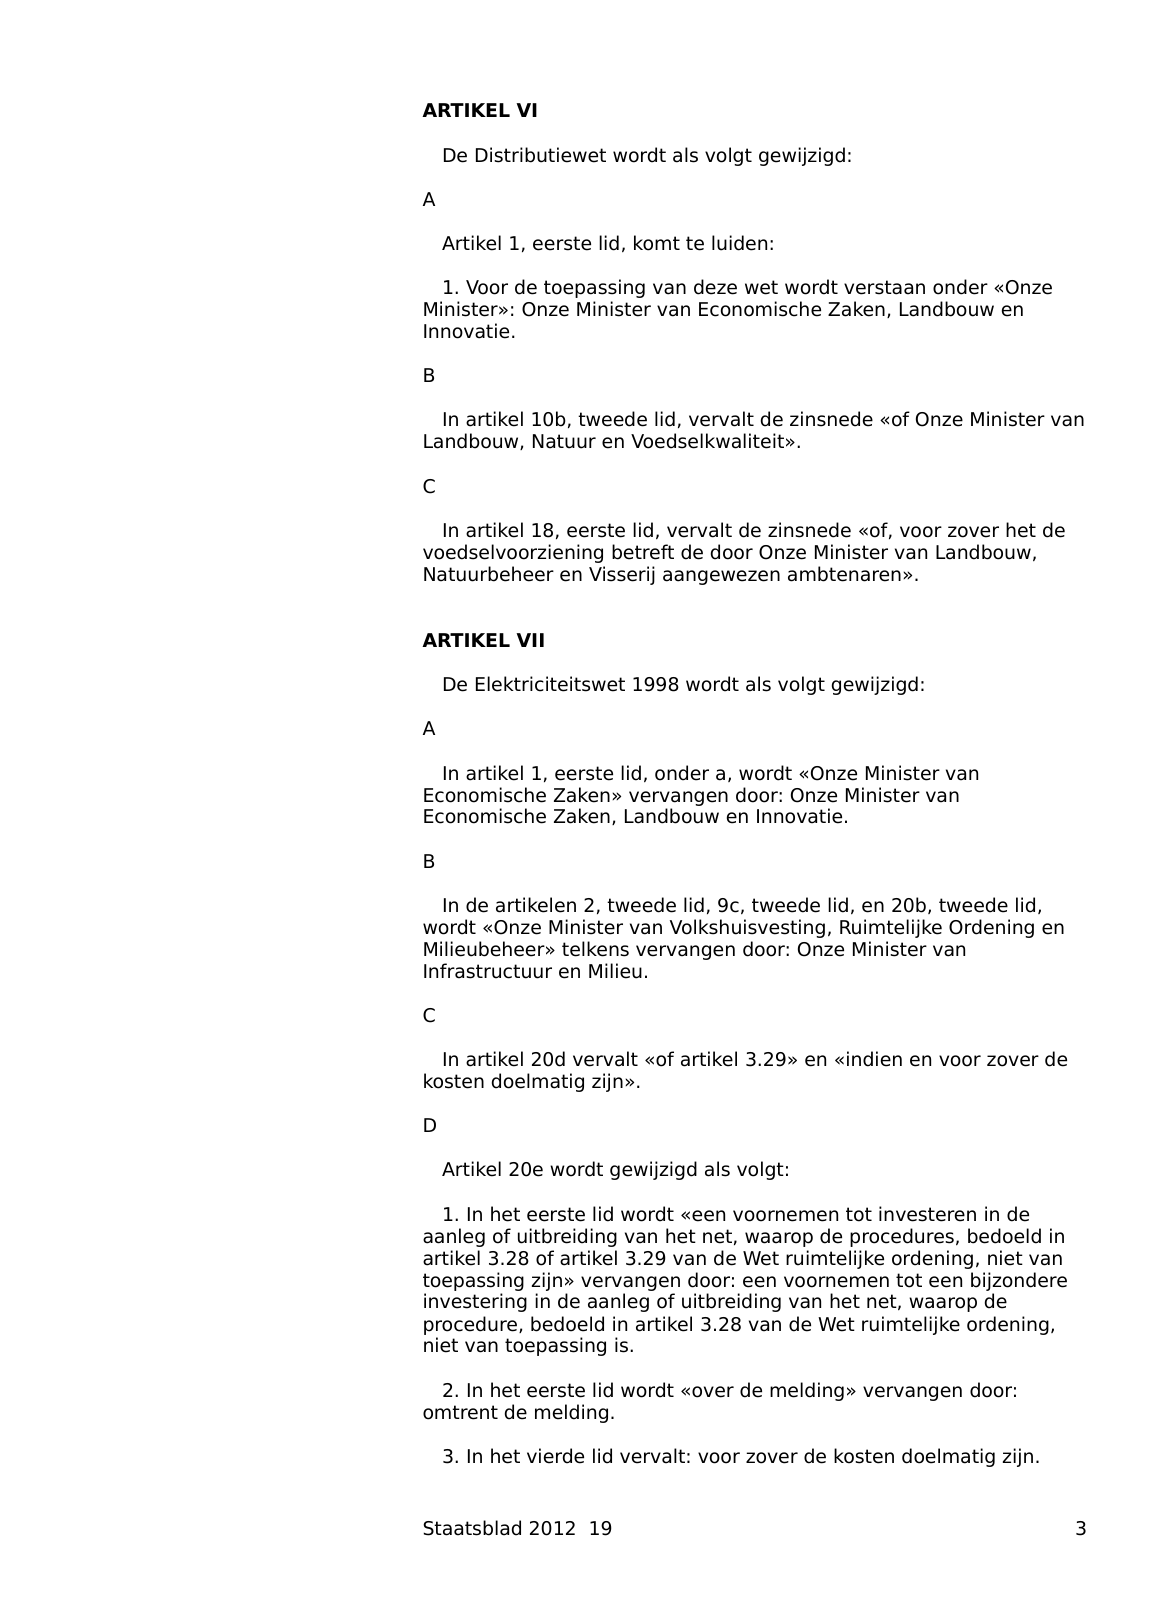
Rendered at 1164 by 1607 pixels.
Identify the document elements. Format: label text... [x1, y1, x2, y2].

text De Distributiewet wordt als volgt gewijzigd: [422, 144, 1087, 167]
text In artikel 20d vervalt «of artikel 3.29» en «indien en voor zover de kosten doelmatig zijn». [422, 1049, 1087, 1093]
text Artikel 20e wordt gewijzigd als volgt: [422, 1159, 1087, 1181]
text 1. Voor de toepassing van deze wet wordt verstaan onder «Onze Minister»: Onze Minister van Economische Zaken, Landbouw en Innovatie. [422, 277, 1087, 343]
text 1. In het eerste lid wordt «een voornemen tot investeren in de aanleg of uitbreiding van het net, waarop de procedures, bedoeld in artikel 3.28 of artikel 3.29 van de Wet ruimtelijke ordening, niet van toepassing zijn» vervangen door: een voornemen tot een bijzondere investering in de aanleg of uitbreiding van het net, waarop de procedure, bedoeld in artikel 3.28 van de Wet ruimtelijke ordening, niet van toepassing is. [422, 1203, 1087, 1357]
text C [422, 476, 1087, 497]
text C [422, 1005, 1087, 1027]
text In artikel 10b, tweede lid, vervalt de zinsnede «of Onze Minister van Landbouw, Natuur en Voedselkwaliteit». [422, 409, 1087, 453]
text 2. In het eerste lid wordt «over de melding» vervangen door: omtrent de melding. [422, 1379, 1087, 1423]
text In artikel 18, eerste lid, vervalt de zinsnede «of, voor zover het de voedselvoorziening betreft de door Onze Minister van Landbouw, Natuurbeheer en Visserij aangewezen ambtenaren». [422, 520, 1087, 586]
text B [422, 365, 1087, 387]
subtitle ARTIKEL VII [422, 630, 1087, 652]
subtitle ARTIKEL VI [422, 100, 1087, 122]
text D [422, 1115, 1087, 1137]
text In de artikelen 2, tweede lid, 9c, tweede lid, en 20b, tweede lid, wordt «Onze Minister van Volkshuisvesting, Ruimtelijke Ordening en Milieubeheer» telkens vervangen door: Onze Minister van Infrastructuur en Milieu. [422, 895, 1087, 983]
text De Elektriciteitswet 1998 wordt als volgt gewijzigd: [422, 674, 1087, 696]
text A [422, 718, 1087, 740]
text 3. In het vierde lid vervalt: voor zover de kosten doelmatig zijn. [422, 1446, 1087, 1468]
text A [422, 189, 1087, 211]
text In artikel 1, eerste lid, onder a, wordt «Onze Minister van Economische Zaken» vervangen door: Onze Minister van Economische Zaken, Landbouw en Innovatie. [422, 762, 1087, 828]
text B [422, 851, 1087, 873]
text Artikel 1, eerste lid, komt te luiden: [422, 233, 1087, 255]
